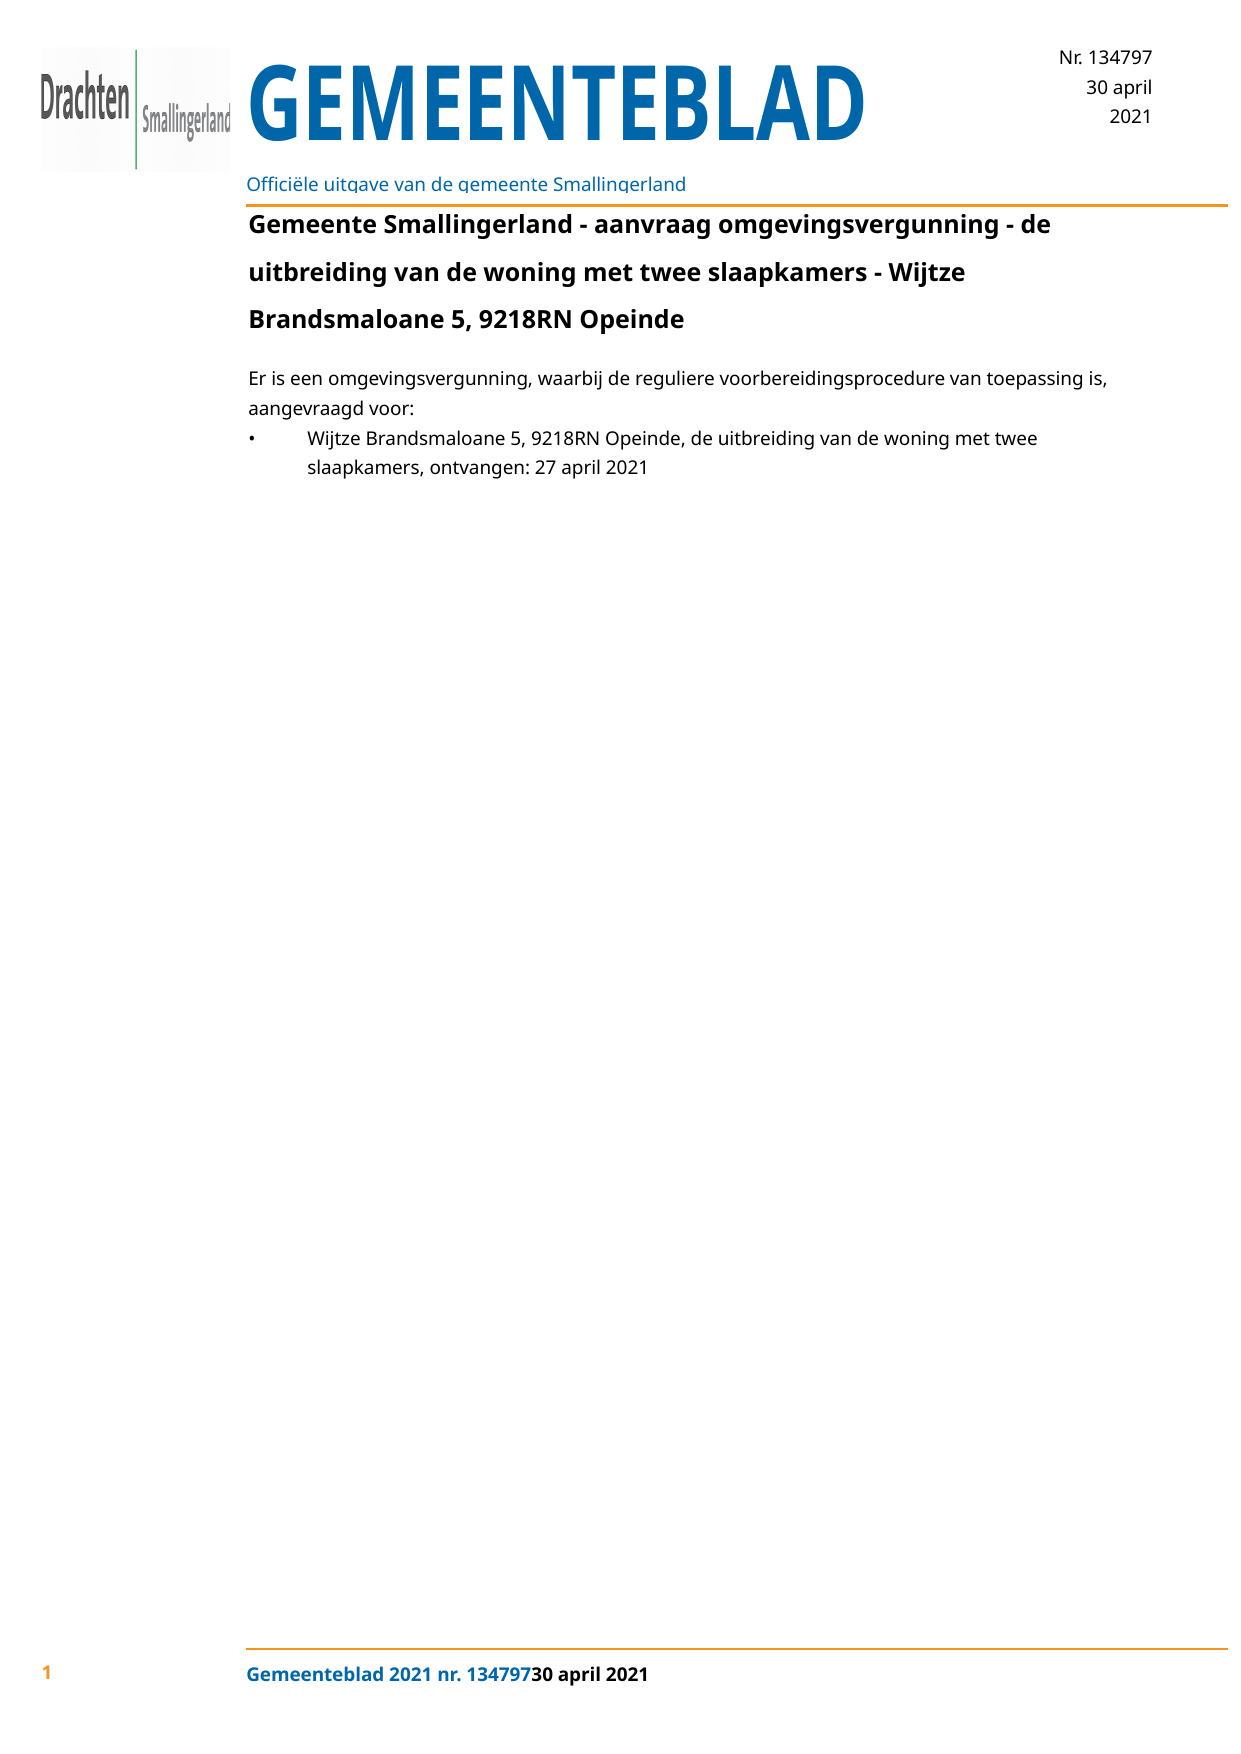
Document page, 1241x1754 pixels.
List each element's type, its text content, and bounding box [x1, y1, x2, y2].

text Gemeente Smallingerland - aanvraag omgevingsvergunning - de uitbreiding van de woning met twee slaapkamers - Wijtze Brandsmaloane 5, 9218RN Opeinde [248, 207, 1152, 336]
list Wijtze Brandsmaloane 5, 9218RN Opeinde, de uitbreiding van de woning met twee slaapkamers, ontvangen: 27 april 2021 [248, 425, 1152, 480]
picture [41, 47, 231, 172]
text Er is een omgevingsvergunning, waarbij de reguliere voorbereidingsprocedure van toepassing is, aangevraagd voor: [248, 366, 1152, 421]
